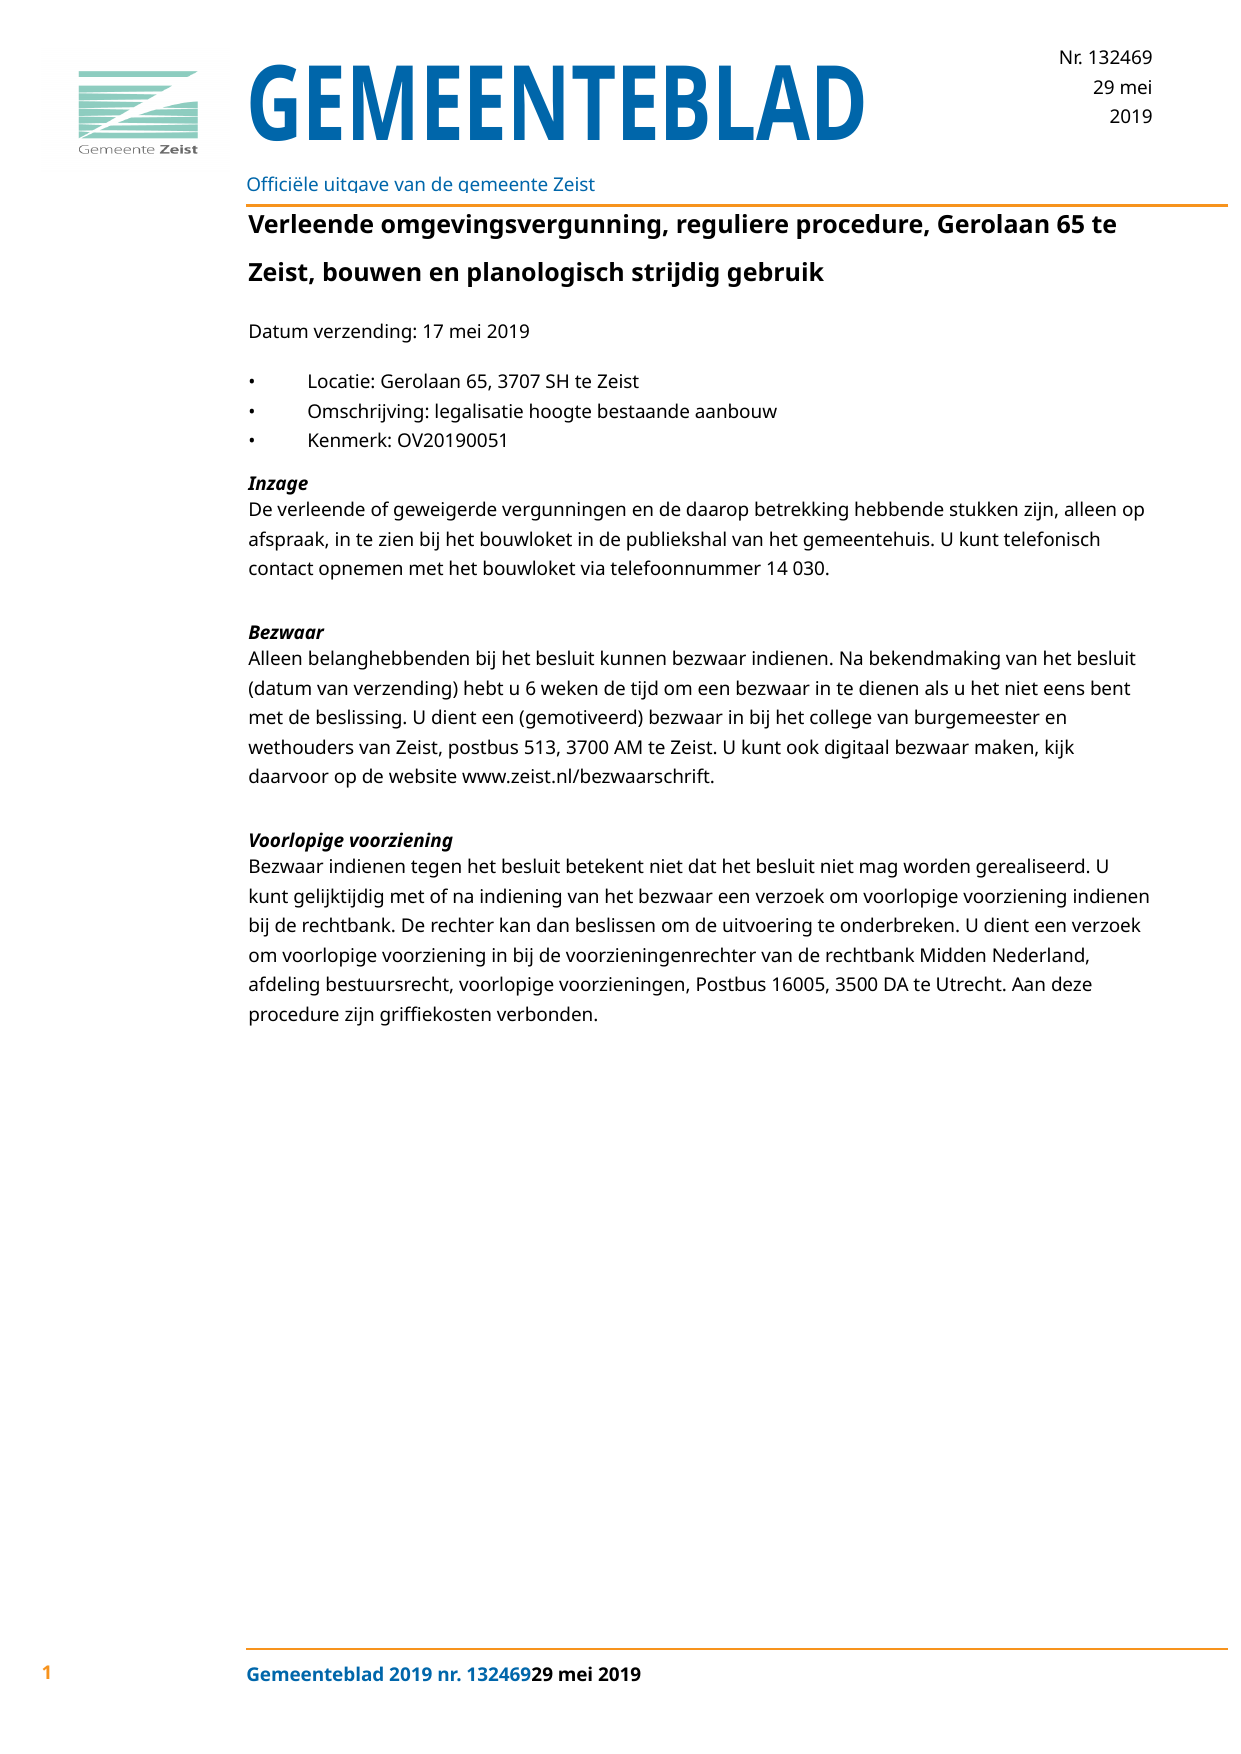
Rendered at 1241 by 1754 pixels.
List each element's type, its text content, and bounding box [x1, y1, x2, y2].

picture [41, 47, 231, 172]
text Inzage [248, 471, 1152, 496]
text Bezwaar indienen tegen het besluit betekent niet dat het besluit niet mag worden gerealiseerd. U kunt gelijktijdig met of na indiening van het bezwaar een verzoek om voorlopige voorziening indienen bij de rechtbank. De rechter kan dan beslissen om de uitvoering te onderbreken. U dient een verzoek om voorlopige voorziening in bij de voorzieningenrechter van de rechtbank Midden Nederland, afdeling bestuursrecht, voorlopige voorzieningen, Postbus 16005, 3500 DA te Utrecht. Aan deze procedure zijn griffiekosten verbonden. [248, 853, 1152, 1027]
text Verleende omgevingsvergunning, reguliere procedure, Gerolaan 65 te Zeist, bouwen en planologisch strijdig gebruik [248, 207, 1152, 288]
list Omschrijving: legalisatie hoogte bestaande aanbouw [248, 398, 1152, 424]
text Voorlopige voorziening [248, 827, 1152, 853]
text Alleen belanghebbenden bij het besluit kunnen bezwaar indienen. Na bekendmaking van het besluit (datum van verzending) hebt u 6 weken de tijd om een bezwaar in te dienen als u het niet eens bent met de beslissing. U dient een (gemotiveerd) bezwaar in bij het college van burgemeester en wethouders van Zeist, postbus 513, 3700 AM te Zeist. U kunt ook digitaal bezwaar maken, kijk daarvoor op de website www.zeist.nl/bezwaarschrift. [248, 645, 1152, 789]
text Datum verzending: 17 mei 2019 [248, 318, 1152, 344]
text Bezwaar [248, 619, 1152, 645]
text De verleende of geweigerde vergunningen en de daarop betrekking hebbende stukken zijn, alleen op afspraak, in te zien bij het bouwloket in de publiekshal van het gemeentehuis. U kunt telefonisch contact opnemen met het bouwloket via telefoonnummer 14 030. [248, 496, 1152, 581]
list Kenmerk: OV20190051 [248, 427, 1152, 453]
list Locatie: Gerolaan 65, 3707 SH te Zeist [248, 368, 1152, 394]
